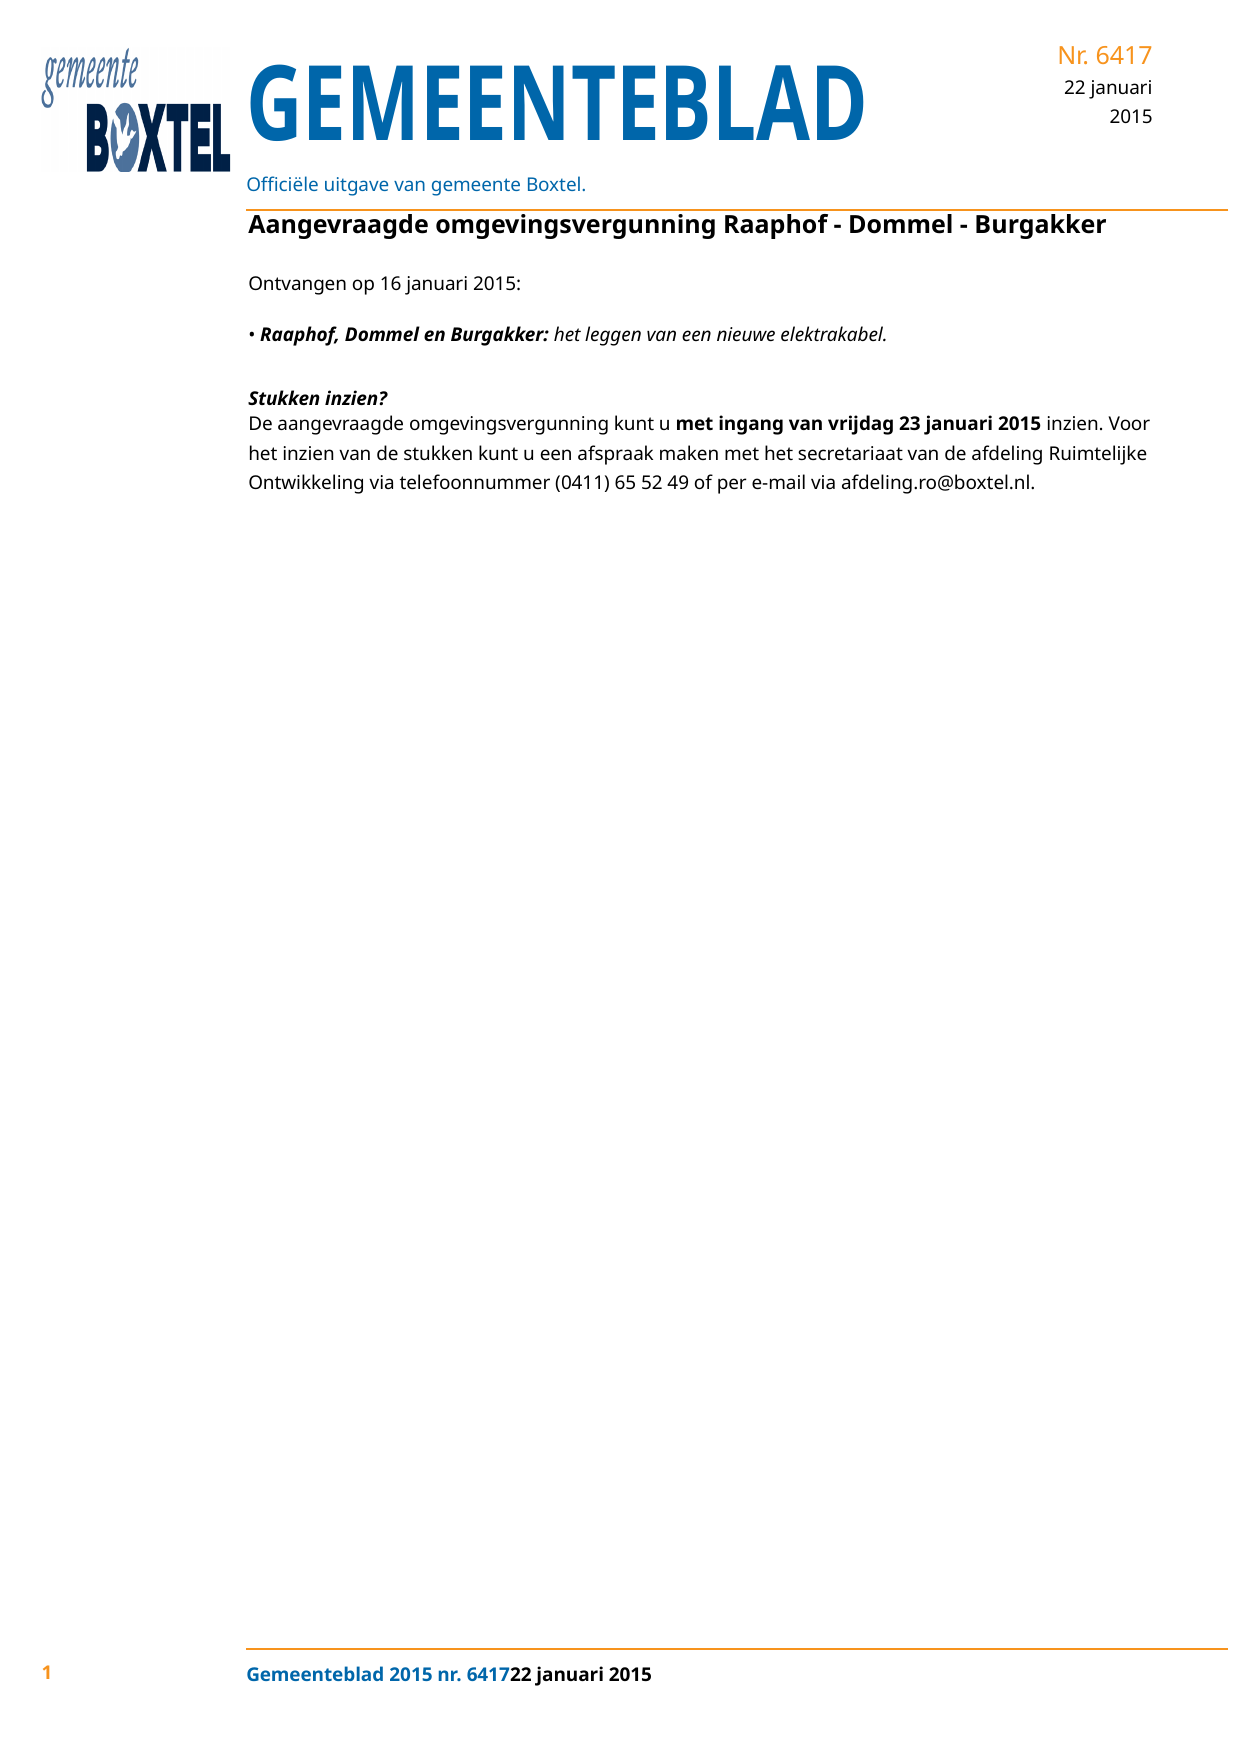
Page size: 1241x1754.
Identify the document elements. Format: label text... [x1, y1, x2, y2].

picture [41, 47, 231, 172]
text Stukken inzien? [248, 385, 1152, 410]
text De aangevraagde omgevingsvergunning kunt u met ingang van vrijdag 23 januari 2015 inzien. Voor het inzien van de stukken kunt u een afspraak maken met het secretariaat van de afdeling Ruimtelijke Ontwikkeling via telefoonnummer (0411) 65 52 49 of per e-mail via afdeling.ro@boxtel.nl. [248, 410, 1152, 495]
text Ontvangen op 16 januari 2015: [248, 270, 1152, 296]
text Aangevraagde omgevingsvergunning Raaphof - Dommel - Burgakker [248, 211, 1152, 241]
text • Raaphof, Dommel en Burgakker: het leggen van een nieuwe elektrakabel. [248, 321, 1152, 346]
